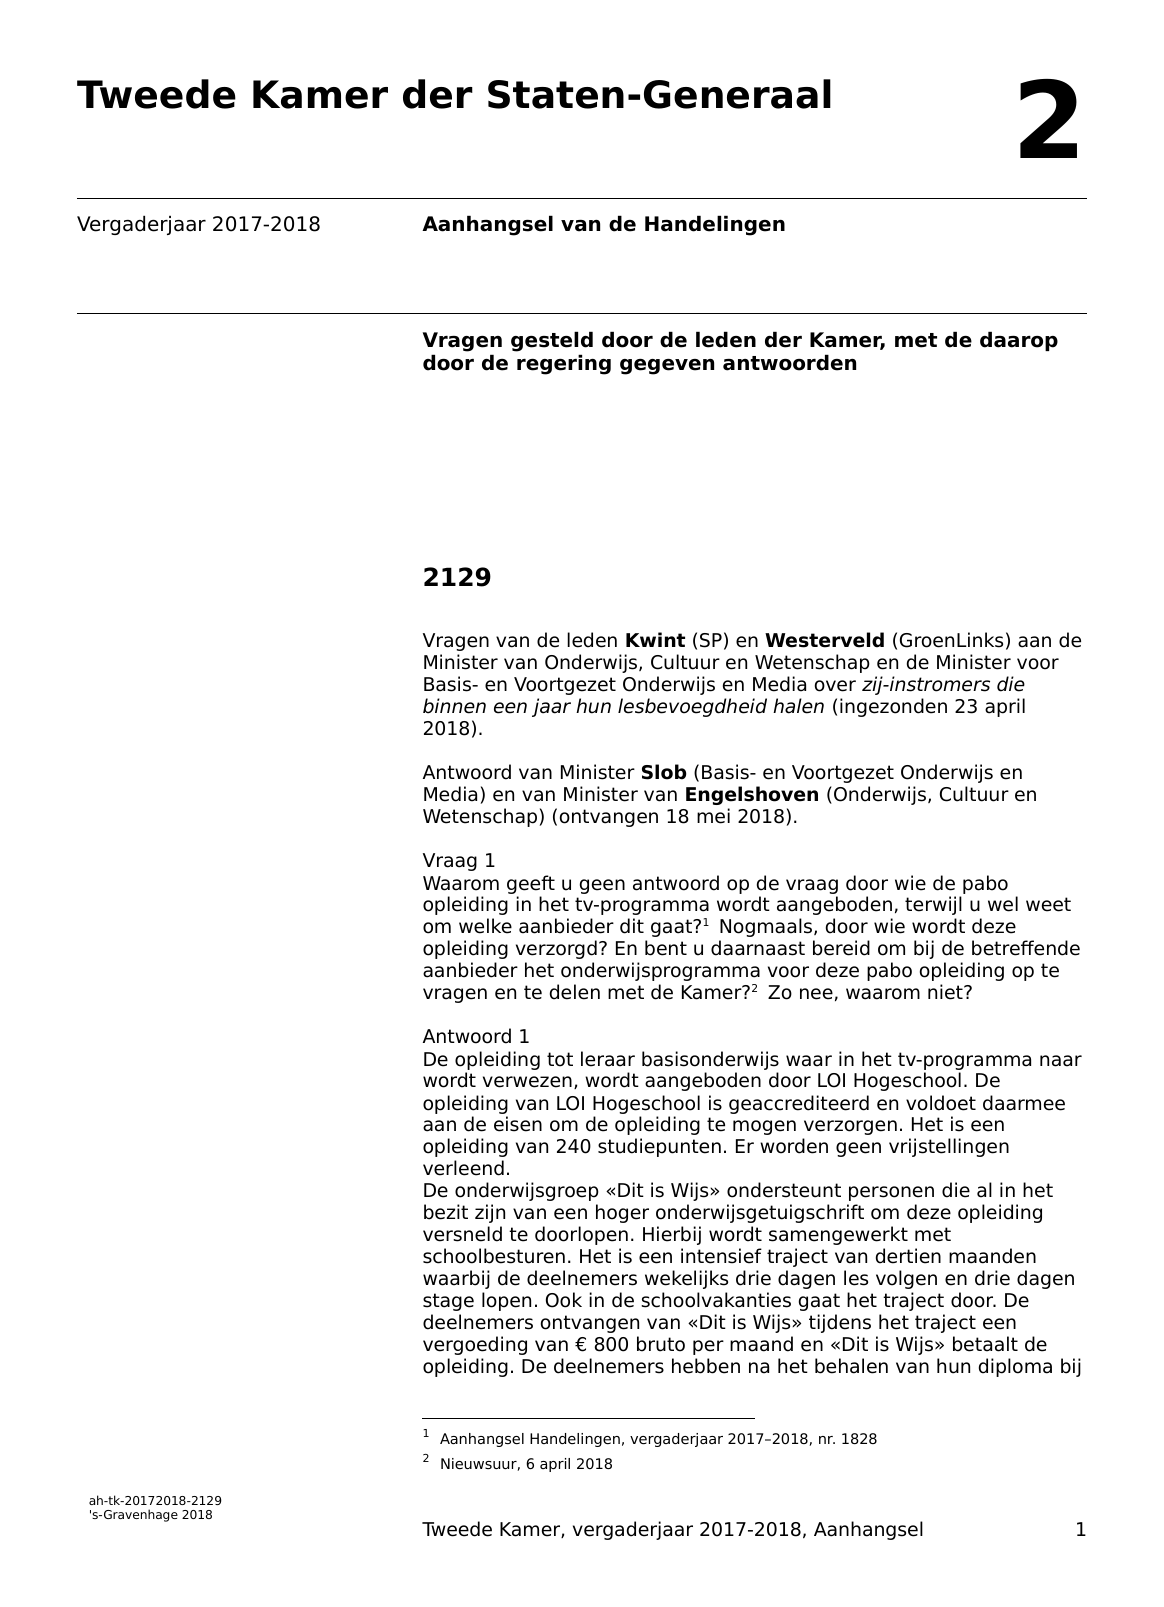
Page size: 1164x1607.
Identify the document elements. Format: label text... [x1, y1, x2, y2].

table_cell Aanhangsel van de Handelingen [422, 199, 1087, 313]
text Antwoord van Minister Slob (Basis- en Voortgezet Onderwijs en Media) en van Minister van Engelshoven (Onderwijs, Cultuur en Wetenschap) (ontvangen 18 mei 2018). [422, 762, 1087, 828]
text Aanhangsel Handelingen, vergaderjaar 2017–2018, nr. 1828 [422, 1427, 1087, 1449]
table_cell Vergaderjaar 2017-2018 [77, 199, 422, 313]
table_header Tweede Kamer der Staten-Generaal [77, 59, 886, 198]
text De opleiding tot leraar basisonderwijs waar in het tv-programma naar wordt verwezen, wordt aangeboden door LOI Hogeschool. De opleiding van LOI Hogeschool is geaccrediteerd en voldoet daarmee aan de eisen om de opleiding te mogen verzorgen. Het is een opleiding van 240 studiepunten. Er worden geen vrijstellingen verleend. [422, 1048, 1087, 1180]
text Vraag 1 [422, 850, 1087, 872]
table_cell [77, 314, 422, 375]
text Nieuwsuur, 6 april 2018 [422, 1452, 1087, 1474]
text 2129 [422, 563, 1087, 592]
text Vragen van de leden Kwint (SP) en Westerveld (GroenLinks) aan de Minister van Onderwijs, Cultuur en Wetenschap en de Minister voor Basis- en Voortgezet Onderwijs en Media over zij-instromers die binnen een jaar hun lesbevoegdheid halen (ingezonden 23 april 2018). [422, 630, 1087, 740]
text ah-tk-20172018-2129 [88, 1494, 323, 1508]
text 's-Gravenhage 2018 [88, 1508, 323, 1522]
text Waarom geeft u geen antwoord op de vraag door wie de pabo opleiding in het tv-programma wordt aangeboden, terwijl u wel weet om welke aanbieder dit gaat? Nogmaals, door wie wordt deze opleiding verzorgd? En bent u daarnaast bereid om bij de betreffende aanbieder het onderwijsprogramma voor deze pabo opleiding op te vragen en te delen met de Kamer? Zo nee, waarom niet? [422, 872, 1087, 1004]
text De onderwijsgroep «Dit is Wijs» ondersteunt personen die al in het bezit zijn van een hoger onderwijsgetuigschrift om deze opleiding versneld te doorlopen. Hierbij wordt samengewerkt met schoolbesturen. Het is een intensief traject van dertien maanden waarbij de deelnemers wekelijks drie dagen les volgen en drie dagen stage lopen. Ook in de schoolvakanties gaat het traject door. De deelnemers ontvangen van «Dit is Wijs» tijdens het traject een vergoeding van € 800 bruto per maand en «Dit is Wijs» betaalt de opleiding. De deelnemers hebben na het behalen van hun diploma bij [422, 1180, 1087, 1378]
text Antwoord 1 [422, 1026, 1087, 1048]
table_cell Vragen gesteld door de leden der Kamer, met de daarop door de regering gegeven antwoorden [422, 314, 1087, 375]
table_header 2 [886, 59, 1087, 198]
